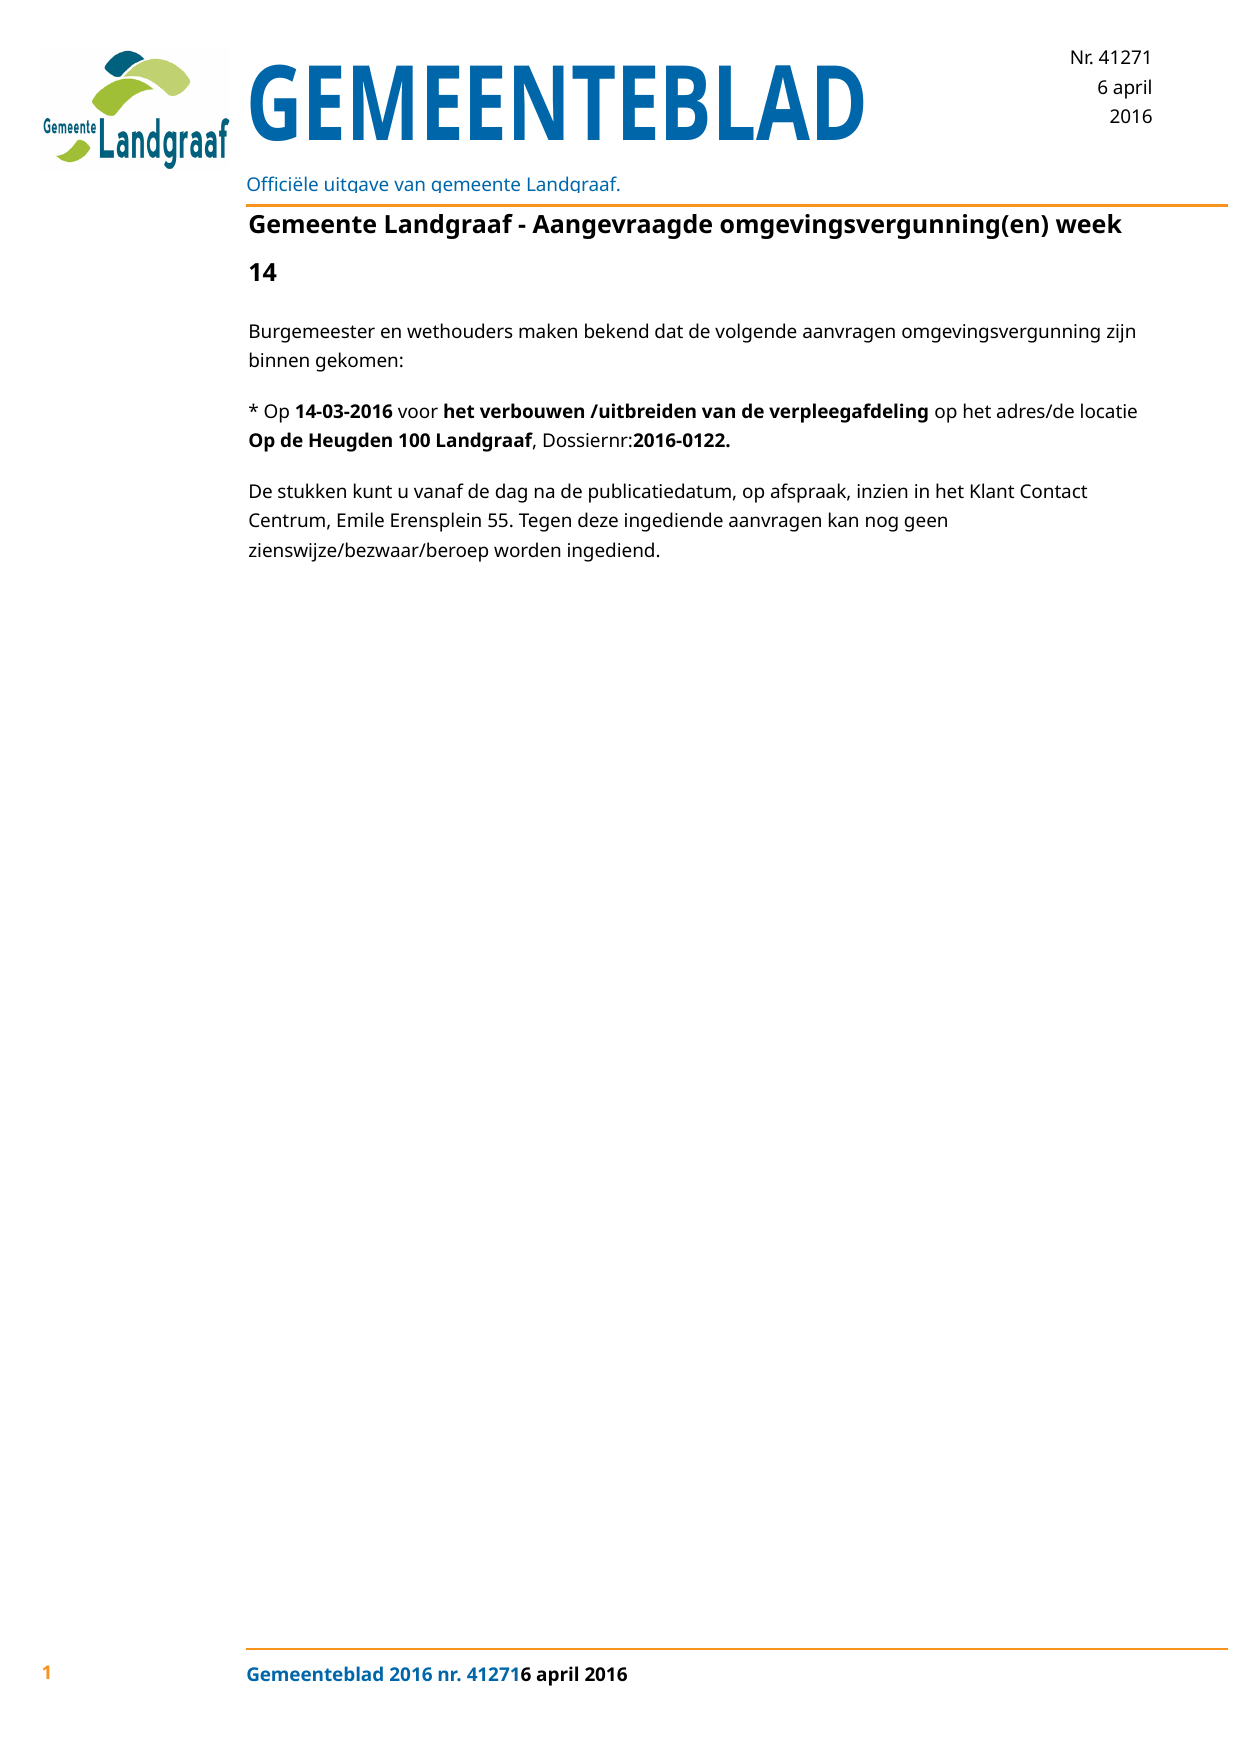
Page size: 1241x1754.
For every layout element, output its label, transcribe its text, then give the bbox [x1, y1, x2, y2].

text * Op 14-03-2016 voor het verbouwen /uitbreiden van de verpleegafdeling op het adres/de locatie Op de Heugden 100 Landgraaf, Dossiernr:2016-0122. [248, 398, 1152, 453]
text Burgemeester en wethouders maken bekend dat de volgende aanvragen omgevingsvergunning zijn binnen gekomen: [248, 318, 1152, 373]
text De stukken kunt u vanaf de dag na de publicatiedatum, op afspraak, inzien in het Klant Contact Centrum, Emile Erensplein 55. Tegen deze ingediende aanvragen kan nog geen zienswijze/bezwaar/beroep worden ingediend. [248, 478, 1152, 563]
picture [41, 47, 231, 172]
text Gemeente Landgraaf - Aangevraagde omgevingsvergunning(en) week 14 [248, 207, 1152, 288]
